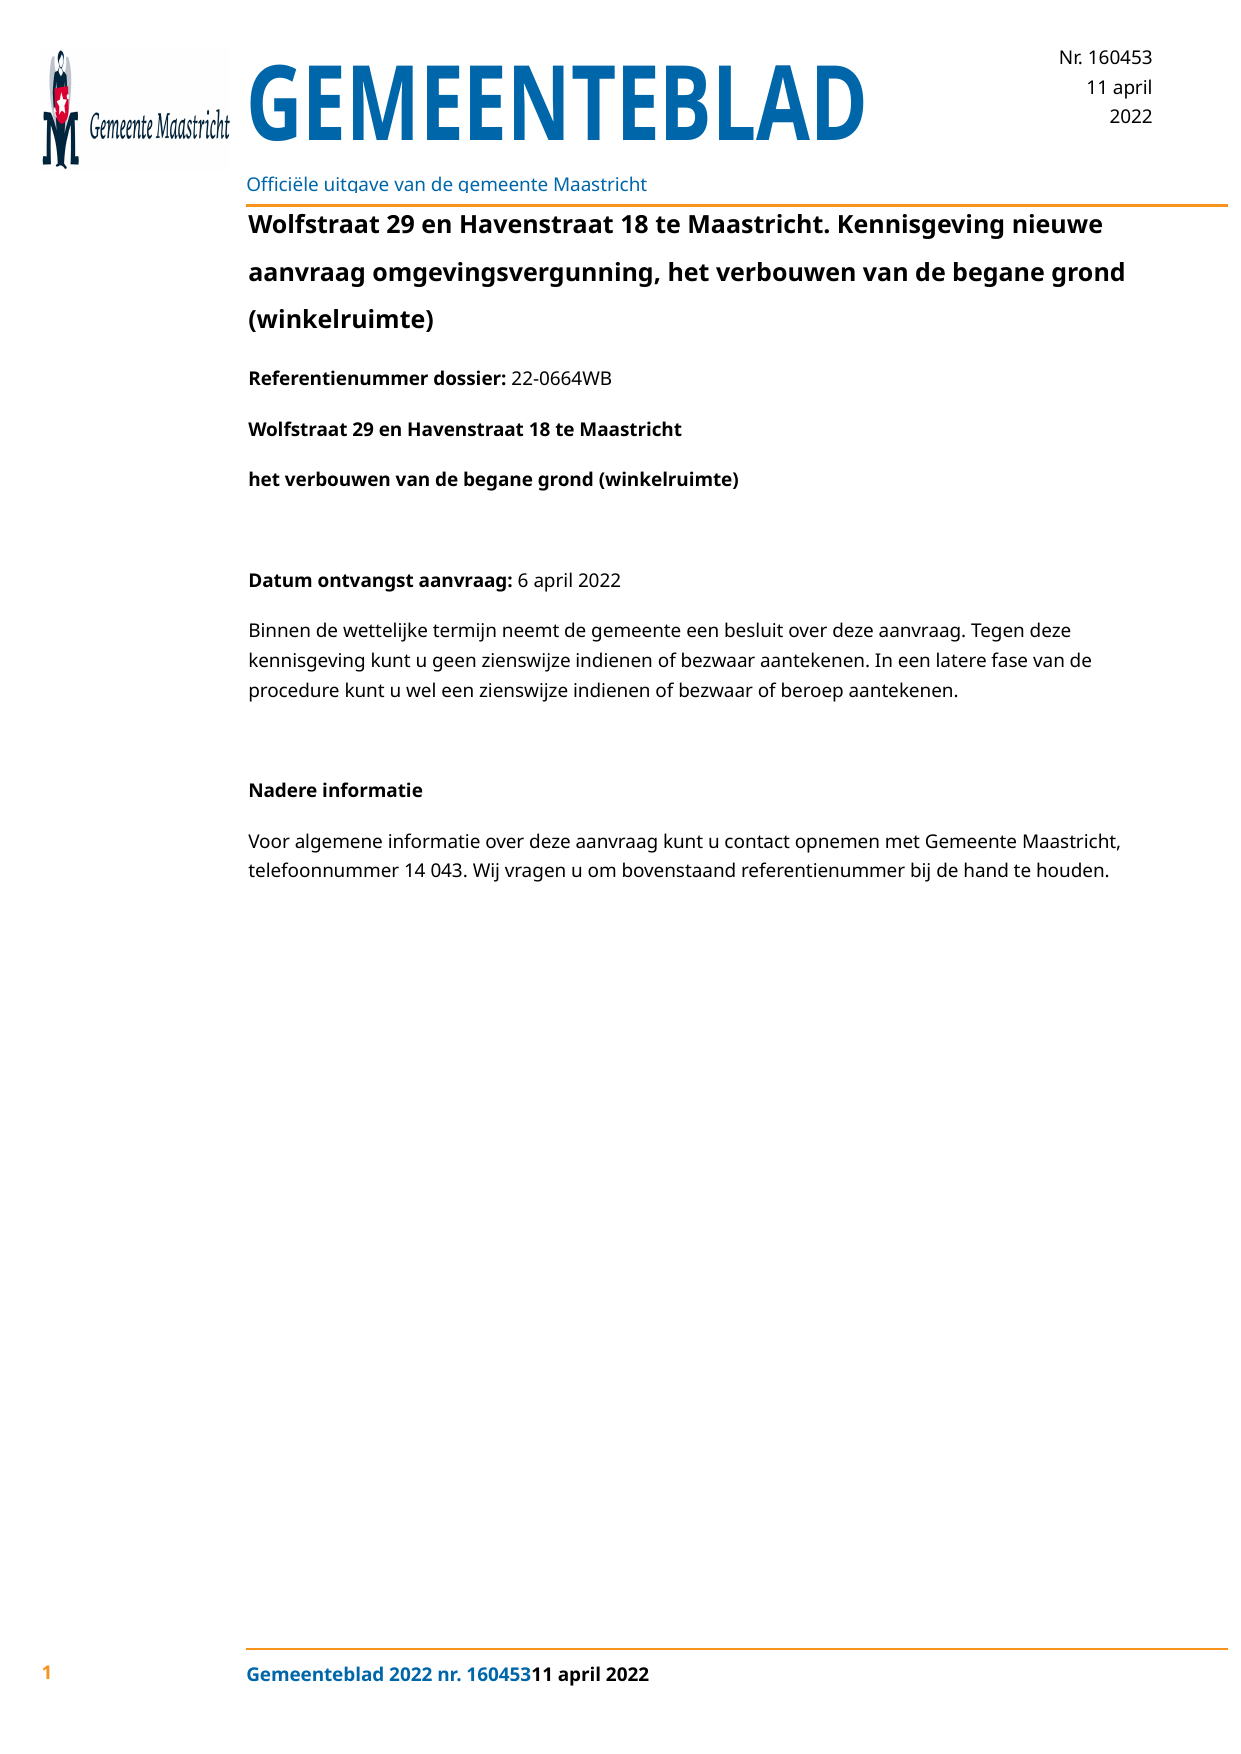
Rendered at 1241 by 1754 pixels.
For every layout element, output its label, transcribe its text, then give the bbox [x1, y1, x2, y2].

text Nadere informatie [248, 778, 1152, 803]
text Wolfstraat 29 en Havenstraat 18 te Maastricht [248, 416, 1152, 442]
text Binnen de wettelijke termijn neemt de gemeente een besluit over deze aanvraag. Tegen deze kennisgeving kunt u geen zienswijze indienen of bezwaar aantekenen. In een latere fase van de procedure kunt u wel een zienswijze indienen of bezwaar of beroep aantekenen. [248, 618, 1152, 702]
text Voor algemene informatie over deze aanvraag kunt u contact opnemen met Gemeente Maastricht, telefoonnummer 14 043. Wij vragen u om bovenstaand referentienummer bij de hand te houden. [248, 828, 1152, 883]
picture [41, 47, 231, 172]
text het verbouwen van de begane grond (winkelruimte) [248, 466, 1152, 492]
text Wolfstraat 29 en Havenstraat 18 te Maastricht. Kennisgeving nieuwe aanvraag omgevingsvergunning, het verbouwen van de begane grond (winkelruimte) [248, 207, 1152, 336]
text Datum ontvangst aanvraag: 6 april 2022 [248, 567, 1152, 593]
text Referentienummer dossier: 22-0664WB [248, 366, 1152, 391]
